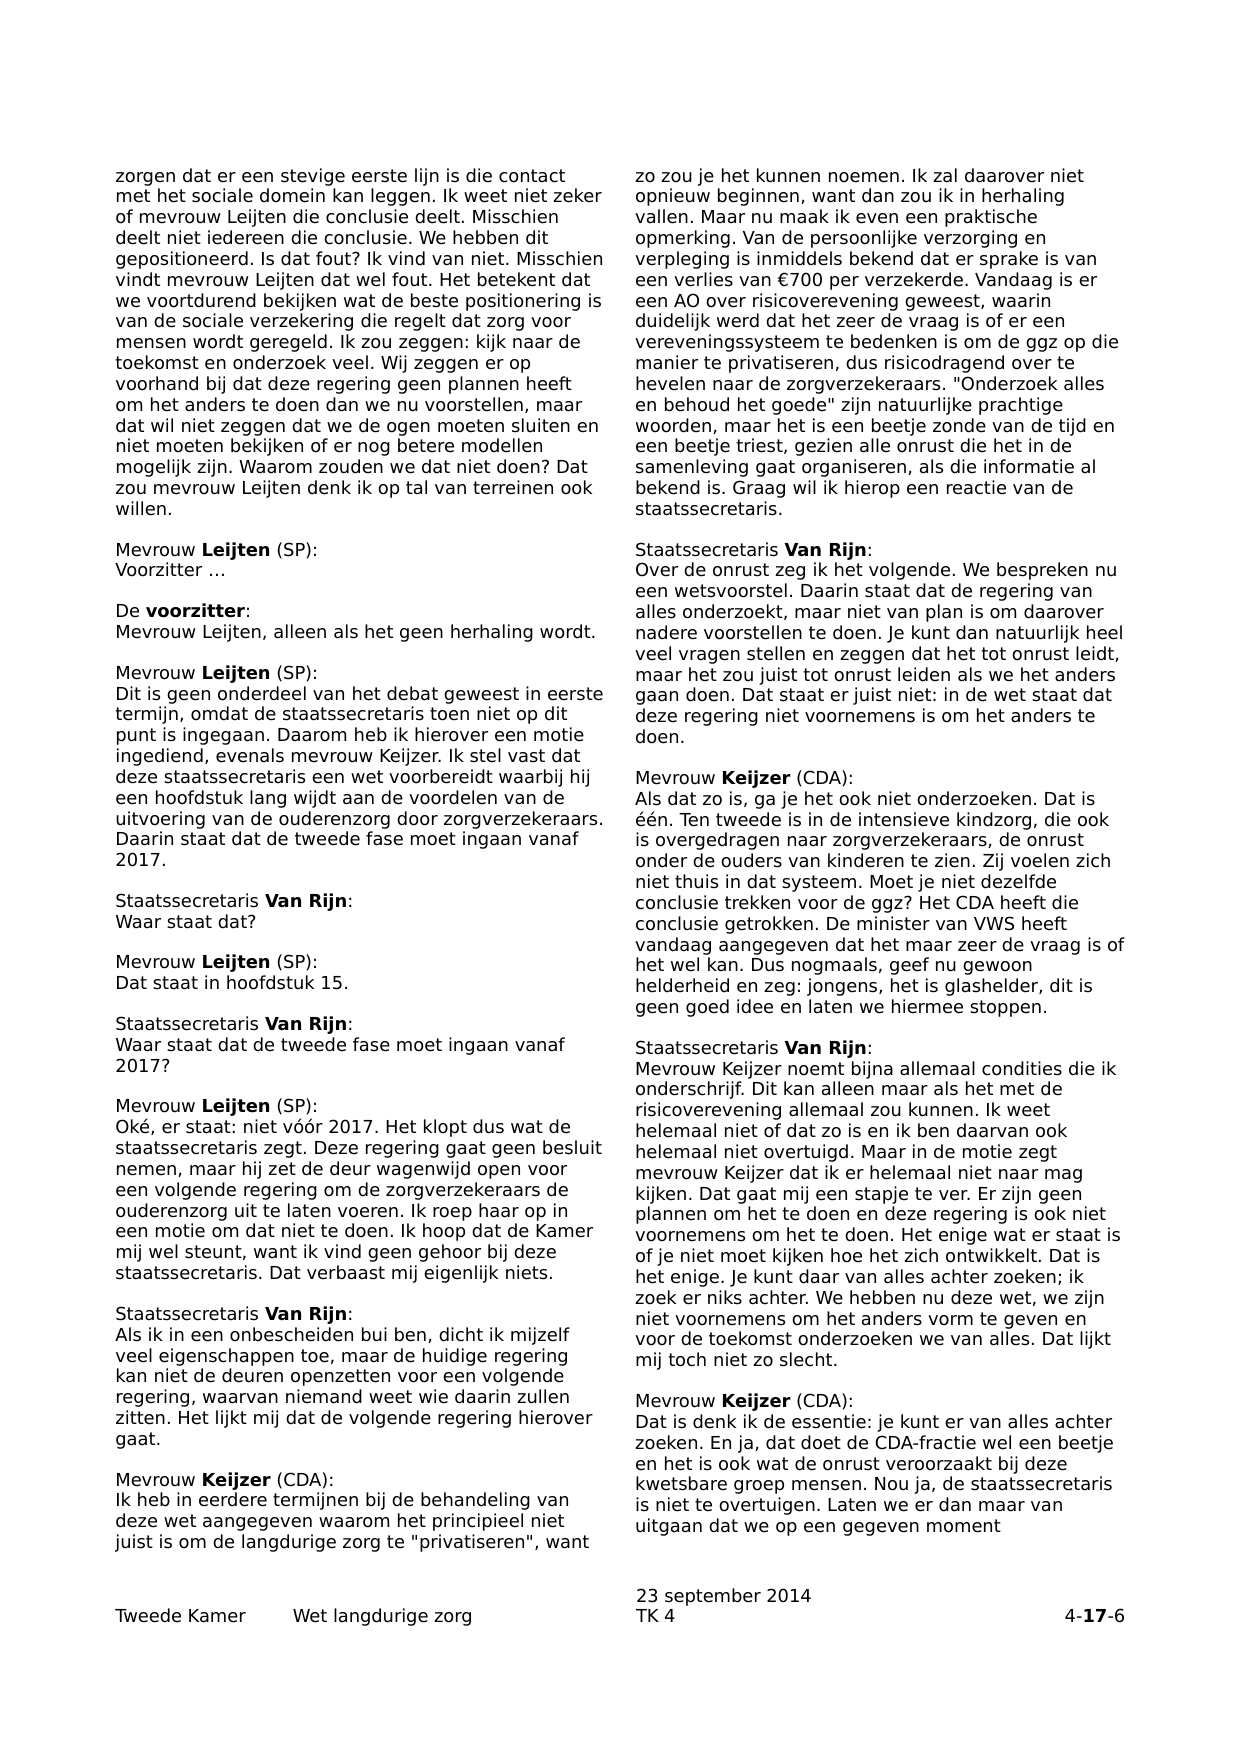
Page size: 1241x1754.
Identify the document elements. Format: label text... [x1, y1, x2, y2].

text Staatssecretaris Van Rijn: [115, 891, 605, 912]
text Over de onrust zeg ik het volgende. We bespreken nu een wetsvoorstel. Daarin staat dat de regering van alles onderzoekt, maar niet van plan is om daarover nadere voorstellen te doen. Je kunt dan natuurlijk heel veel vragen stellen en zeggen dat het tot onrust leidt, maar het zou juist tot onrust leiden als we het anders gaan doen. Dat staat er juist niet: in de wet staat dat deze regering niet voornemens is om het anders te doen. [635, 560, 1125, 748]
text Oké, er staat: niet vóór 2017. Het klopt dus wat de staatssecretaris zegt. Deze regering gaat geen besluit nemen, maar hij zet de deur wagenwijd open voor een volgende regering om de zorgverzekeraars de ouderenzorg uit te laten voeren. Ik roep haar op in een motie om dat niet te doen. Ik hoop dat de Kamer mij wel steunt, want ik vind geen gehoor bij deze staatssecretaris. Dat verbaast mij eigenlijk niets. [115, 1117, 605, 1284]
text Staatssecretaris Van Rijn: [115, 1014, 605, 1035]
text Staatssecretaris Van Rijn: [635, 539, 1125, 560]
text Mevrouw Leijten, alleen als het geen herhaling wordt. [115, 622, 605, 643]
text Mevrouw Keijzer noemt bijna allemaal condities die ik onderschrijf. Dit kan alleen maar als het met de risicoverevening allemaal zou kunnen. Ik weet helemaal niet of dat zo is en ik ben daarvan ook helemaal niet overtuigd. Maar in de motie zegt mevrouw Keijzer dat ik er helemaal niet naar mag kijken. Dat gaat mij een stapje te ver. Er zijn geen plannen om het te doen en deze regering is ook niet voornemens om het te doen. Het enige wat er staat is of je niet moet kijken hoe het zich ontwikkelt. Dat is het enige. Je kunt daar van alles achter zoeken; ik zoek er niks achter. We hebben nu deze wet, we zijn niet voornemens om het anders vorm te geven en voor de toekomst onderzoeken we van alles. Dat lijkt mij toch niet zo slecht. [635, 1058, 1125, 1371]
text zorgen dat er een stevige eerste lijn is die contact met het sociale domein kan leggen. Ik weet niet zeker of mevrouw Leijten die conclusie deelt. Misschien deelt niet iedereen die conclusie. We hebben dit gepositioneerd. Is dat fout? Ik vind van niet. Misschien vindt mevrouw Leijten dat wel fout. Het betekent dat we voortdurend bekijken wat de beste positionering is van de sociale verzekering die regelt dat zorg voor mensen wordt geregeld. Ik zou zeggen: kijk naar de toekomst en onderzoek veel. Wij zeggen er op voorhand bij dat deze regering geen plannen heeft om het anders te doen dan we nu voorstellen, maar dat wil niet zeggen dat we de ogen moeten sluiten en niet moeten bekijken of er nog betere modellen mogelijk zijn. Waarom zouden we dat niet doen? Dat zou mevrouw Leijten denk ik op tal van terreinen ook willen. [115, 165, 605, 519]
text Staatssecretaris Van Rijn: [635, 1038, 1125, 1058]
text Als dat zo is, ga je het ook niet onderzoeken. Dat is één. Ten tweede is in de intensieve kindzorg, die ook is overgedragen naar zorgverzekeraars, de onrust onder de ouders van kinderen te zien. Zij voelen zich niet thuis in dat systeem. Moet je niet dezelfde conclusie trekken voor de ggz? Het CDA heeft die conclusie getrokken. De minister van VWS heeft vandaag aangegeven dat het maar zeer de vraag is of het wel kan. Dus nogmaals, geef nu gewoon helderheid en zeg: jongens, het is glashelder, dit is geen goed idee en laten we hiermee stoppen. [635, 788, 1125, 1018]
text Mevrouw Keijzer (CDA): [635, 1391, 1125, 1412]
text Waar staat dat de tweede fase moet ingaan vanaf 2017? [115, 1035, 605, 1076]
text Waar staat dat? [115, 912, 605, 932]
text zo zou je het kunnen noemen. Ik zal daarover niet opnieuw beginnen, want dan zou ik in herhaling vallen. Maar nu maak ik even een praktische opmerking. Van de persoonlijke verzorging en verpleging is inmiddels bekend dat er sprake is van een verlies van €700 per verzekerde. Vandaag is er een AO over risicoverevening geweest, waarin duidelijk werd dat het zeer de vraag is of er een vereveningssysteem te bedenken is om de ggz op die manier te privatiseren, dus risicodragend over te hevelen naar de zorgverzekeraars. "Onderzoek alles en behoud het goede" zijn natuurlijke prachtige woorden, maar het is een beetje zonde van de tijd en een beetje triest, gezien alle onrust die het in de samenleving gaat organiseren, als die informatie al bekend is. Graag wil ik hierop een reactie van de staatssecretaris. [635, 165, 1125, 519]
text Voorzitter … [115, 560, 605, 581]
text Mevrouw Leijten (SP): [115, 663, 605, 683]
text Dit is geen onderdeel van het debat geweest in eerste termijn, omdat de staatssecretaris toen niet op dit punt is ingegaan. Daarom heb ik hierover een motie ingediend, evenals mevrouw Keijzer. Ik stel vast dat deze staatssecretaris een wet voorbereidt waarbij hij een hoofdstuk lang wijdt aan de voordelen van de uitvoering van de ouderenzorg door zorgverzekeraars. Daarin staat dat de tweede fase moet ingaan vanaf 2017. [115, 683, 605, 871]
text Mevrouw Leijten (SP): [115, 952, 605, 973]
text De voorzitter: [115, 601, 605, 622]
text Staatssecretaris Van Rijn: [115, 1304, 605, 1324]
text Mevrouw Leijten (SP): [115, 1096, 605, 1117]
text Ik heb in eerdere termijnen bij de behandeling van deze wet aangegeven waarom het principieel niet juist is om de langdurige zorg te "privatiseren", want [115, 1490, 605, 1553]
text Dat staat in hoofdstuk 15. [115, 973, 605, 994]
text Mevrouw Keijzer (CDA): [115, 1469, 605, 1490]
text Mevrouw Keijzer (CDA): [635, 768, 1125, 788]
text Als ik in een onbescheiden bui ben, dicht ik mijzelf veel eigenschappen toe, maar de huidige regering kan niet de deuren openzetten voor een volgende regering, waarvan niemand weet wie daarin zullen zitten. Het lijkt mij dat de volgende regering hierover gaat. [115, 1324, 605, 1449]
text Dat is denk ik de essentie: je kunt er van alles achter zoeken. En ja, dat doet de CDA-fractie wel een beetje en het is ook wat de onrust veroorzaakt bij deze kwetsbare groep mensen. Nou ja, de staatssecretaris is niet te overtuigen. Laten we er dan maar van uitgaan dat we op een gegeven moment [635, 1412, 1125, 1537]
text Mevrouw Leijten (SP): [115, 539, 605, 560]
